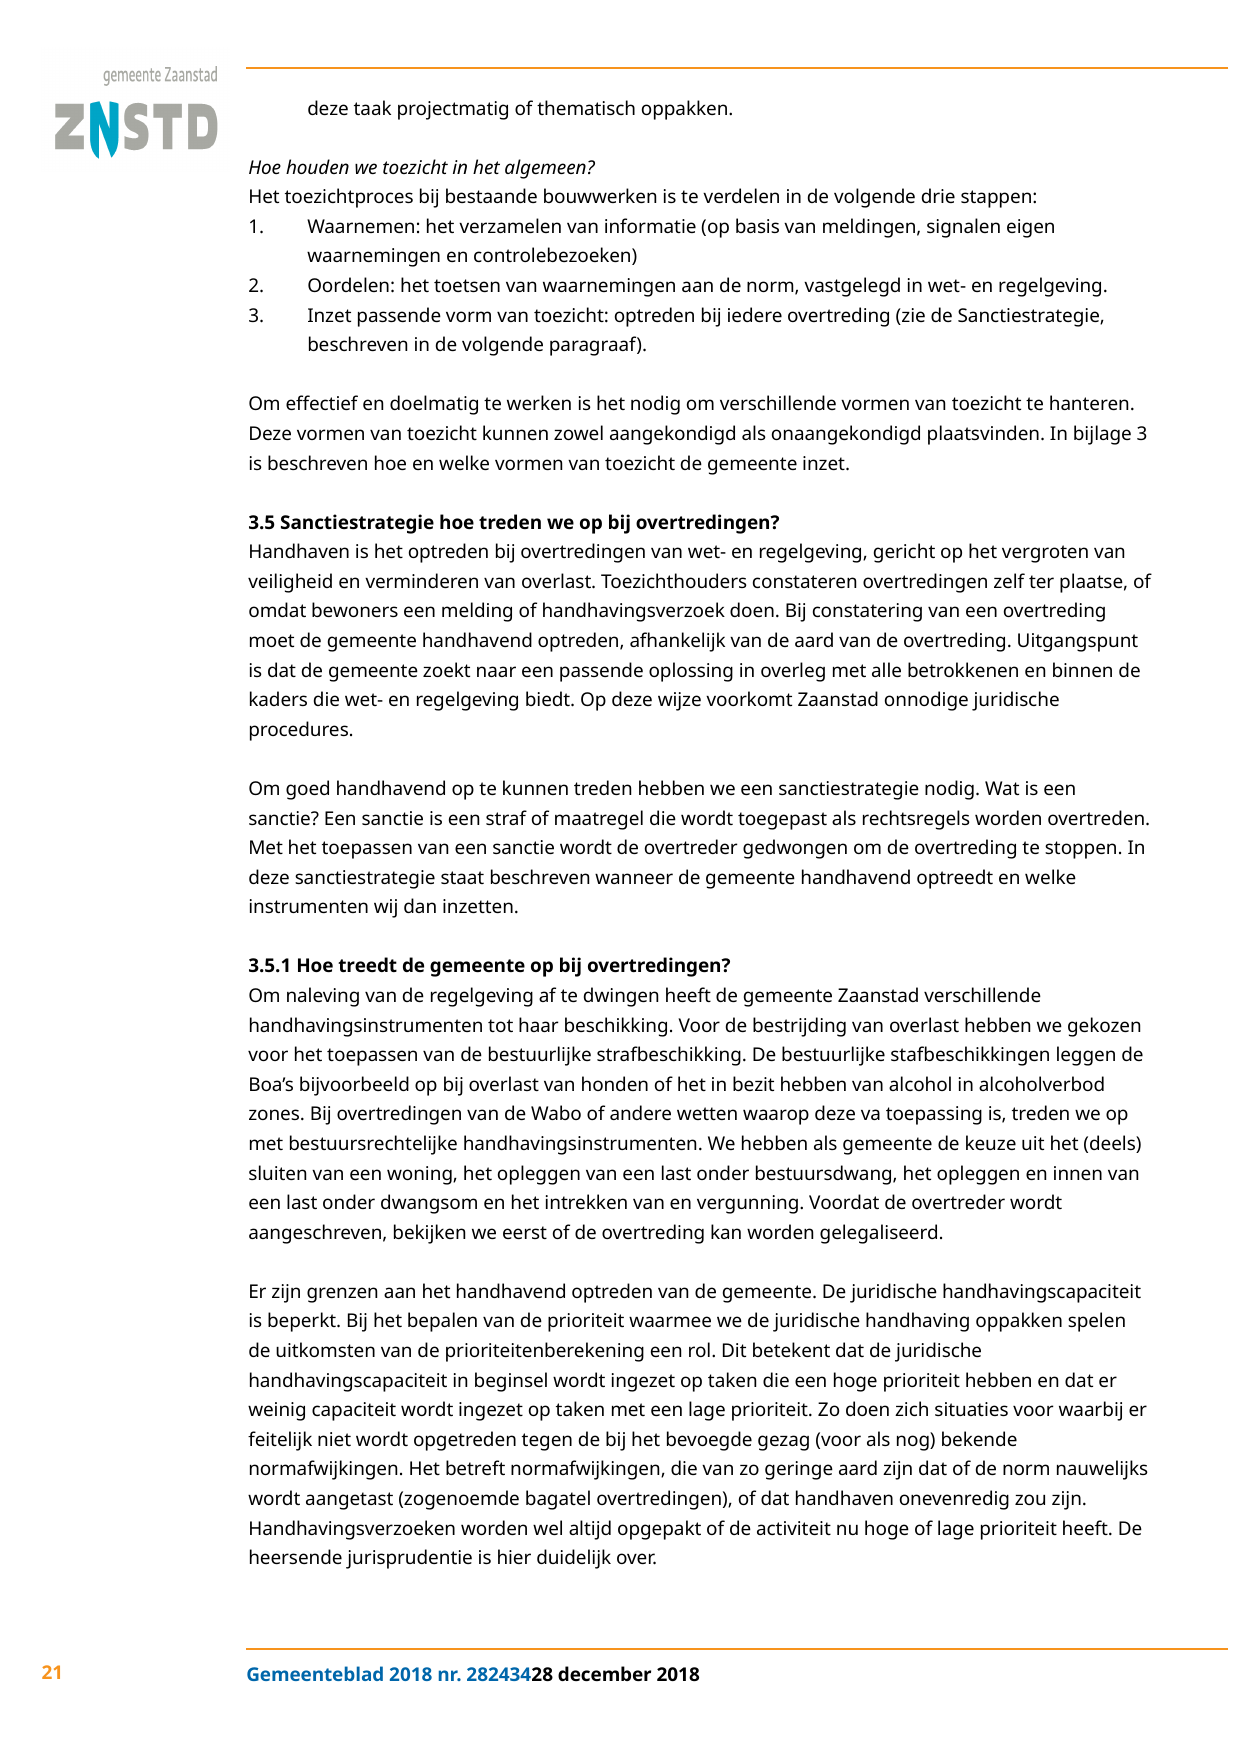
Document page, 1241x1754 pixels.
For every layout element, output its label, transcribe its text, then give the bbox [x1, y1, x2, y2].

text Om effectief en doelmatig te werken is het nodig om verschillende vormen van toezicht te hanteren. Deze vormen van toezicht kunnen zowel aangekondigd als onaangekondigd plaatsvinden. In bijlage 3 is beschreven hoe en welke vormen van toezicht de gemeente inzet. [248, 391, 1152, 476]
text Om naleving van de regelgeving af te dwingen heeft de gemeente Zaanstad verschillende handhavingsinstrumenten tot haar beschikking. Voor de bestrijding van overlast hebben we gekozen voor het toepassen van de bestuurlijke strafbeschikking. De bestuurlijke stafbeschikkingen leggen de Boa’s bijvoorbeeld op bij overlast van honden of het in bezit hebben van alcohol in alcoholverbod zones. Bij overtredingen van de Wabo of andere wetten waarop deze va toepassing is, treden we op met bestuursrechtelijke handhavingsinstrumenten. We hebben als gemeente de keuze uit het (deels) sluiten van een woning, het opleggen van een last onder bestuursdwang, het opleggen en innen van een last onder dwangsom en het intrekken van en vergunning. Voordat de overtreder wordt aangeschreven, bekijken we eerst of de overtreding kan worden gelegaliseerd. [248, 982, 1152, 1245]
text Om goed handhavend op te kunnen treden hebben we een sanctiestrategie nodig. Wat is een sanctie? Een sanctie is een straf of maatregel die wordt toegepast als rechtsregels worden overtreden. Met het toepassen van een sanctie wordt de overtreder gedwongen om de overtreding te stoppen. In deze sanctiestrategie staat beschreven wanneer de gemeente handhavend optreedt en welke instrumenten wij dan inzetten. [248, 775, 1152, 919]
text Het toezichtproces bij bestaande bouwwerken is te verdelen in de volgende drie stappen: [248, 183, 1152, 209]
list Oordelen: het toetsen van waarnemingen aan de norm, vastgelegd in wet- en regelgeving. [248, 272, 1152, 298]
text Er zijn grenzen aan het handhavend optreden van de gemeente. De juridische handhavingscapaciteit is beperkt. Bij het bepalen van de prioriteit waarmee we de juridische handhaving oppakken spelen de uitkomsten van de prioriteitenberekening een rol. Dit betekent dat de juridische handhavingscapaciteit in beginsel wordt ingezet op taken die een hoge prioriteit hebben en dat er weinig capaciteit wordt ingezet op taken met een lage prioriteit. Zo doen zich situaties voor waarbij er feitelijk niet wordt opgetreden tegen de bij het bevoegde gezag (voor als nog) bekende normafwijkingen. Het betreft normafwijkingen, die van zo geringe aard zijn dat of de norm nauwelijks wordt aangetast (zogenoemde bagatel overtredingen), of dat handhaven onevenredig zou zijn. Handhavingsverzoeken worden wel altijd opgepakt of de activiteit nu hoge of lage prioriteit heeft. De heersende jurisprudentie is hier duidelijk over. [248, 1278, 1152, 1570]
text 3.5 Sanctiestrategie hoe treden we op bij overtredingen? [248, 509, 1152, 535]
list Waarnemen: het verzamelen van informatie (op basis van meldingen, signalen eigen waarnemingen en controlebezoeken) [248, 213, 1152, 268]
picture [41, 47, 231, 172]
text 3.5.1 Hoe treedt de gemeente op bij overtredingen? [248, 953, 1152, 978]
list deze taak projectmatig of thematisch oppakken. [248, 95, 1152, 121]
text Handhaven is het optreden bij overtredingen van wet- en regelgeving, gericht op het vergroten van veiligheid en verminderen van overlast. Toezichthouders constateren overtredingen zelf ter plaatse, of omdat bewoners een melding of handhavingsverzoek doen. Bij constatering van een overtreding moet de gemeente handhavend optreden, afhankelijk van de aard van de overtreding. Uitgangspunt is dat de gemeente zoekt naar een passende oplossing in overleg met alle betrokkenen en binnen de kaders die wet- en regelgeving biedt. Op deze wijze voorkomt Zaanstad onnodige juridische procedures. [248, 538, 1152, 742]
text Hoe houden we toezicht in het algemeen? [248, 154, 1152, 180]
list Inzet passende vorm van toezicht: optreden bij iedere overtreding (zie de Sanctiestrategie, beschreven in de volgende paragraaf). [248, 302, 1152, 357]
